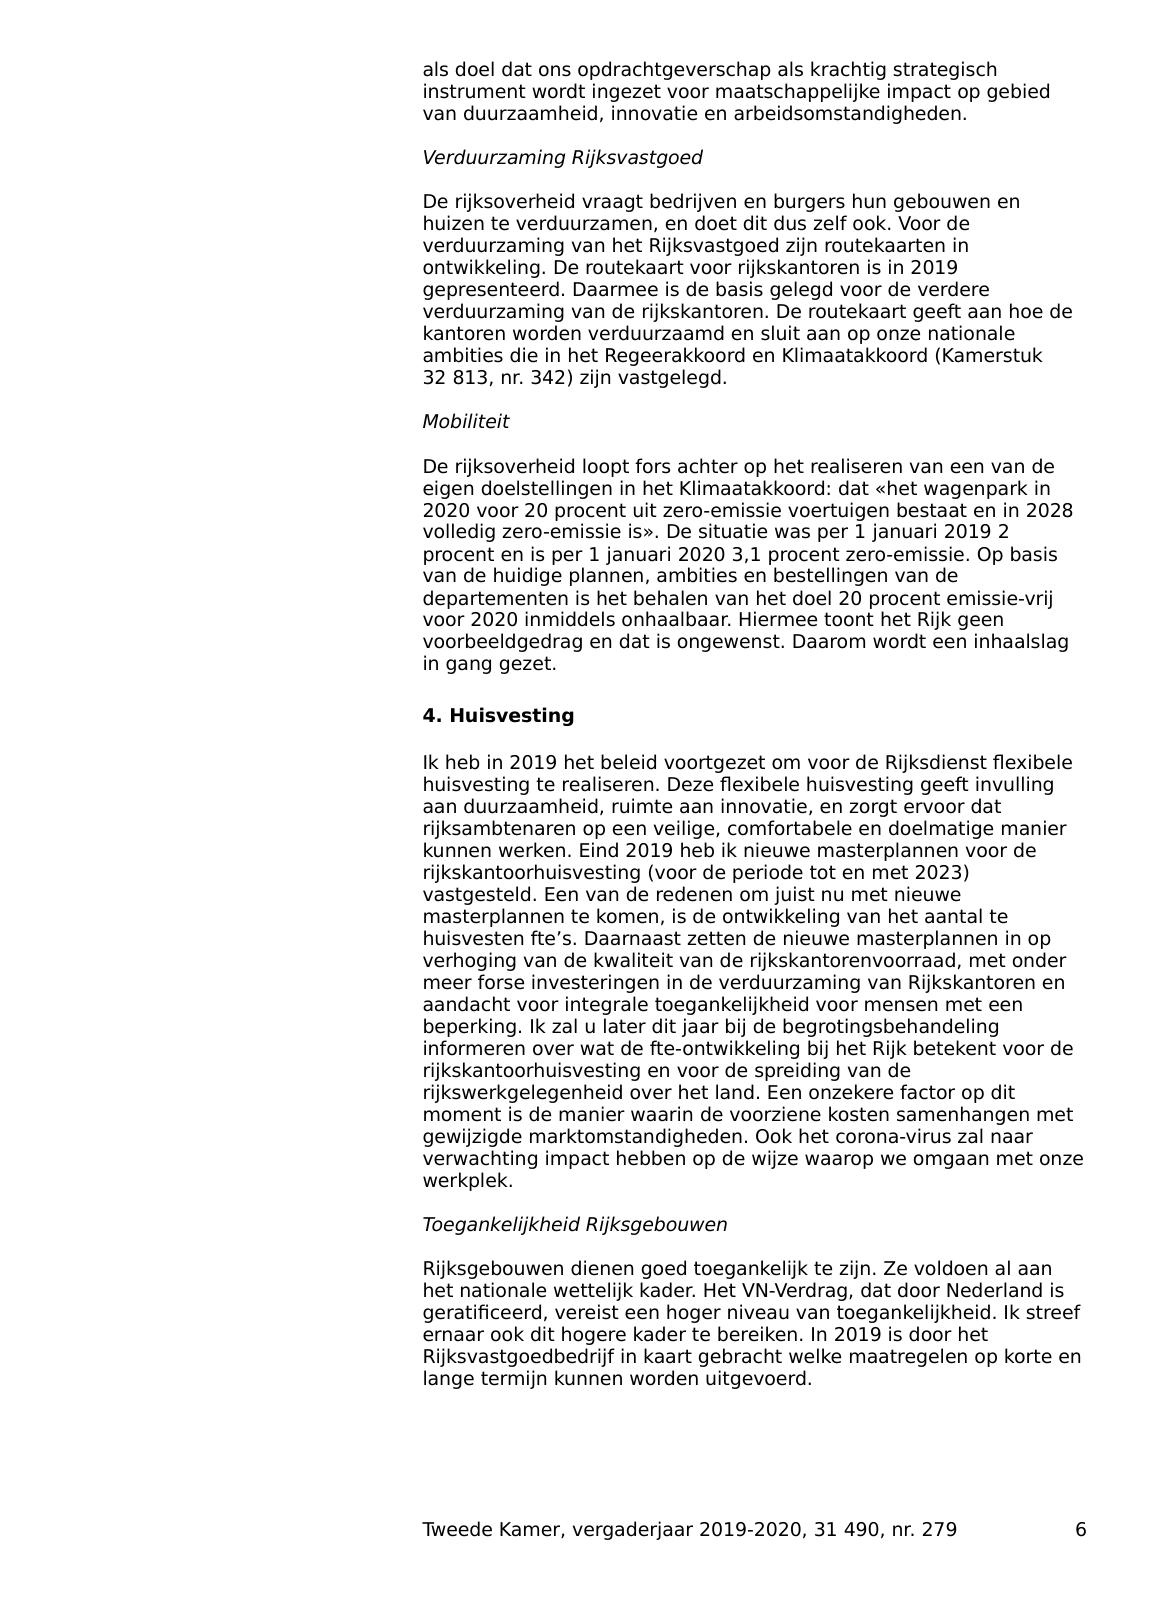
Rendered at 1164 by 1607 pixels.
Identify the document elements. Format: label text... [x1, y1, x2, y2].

subtitle Verduurzaming Rijksvastgoed [422, 147, 1087, 169]
text Ik heb in 2019 het beleid voortgezet om voor de Rijksdienst flexibele huisvesting te realiseren. Deze flexibele huisvesting geeft invulling aan duurzaamheid, ruimte aan innovatie, en zorgt ervoor dat rijksambtenaren op een veilige, comfortabele en doelmatige manier kunnen werken. Eind 2019 heb ik nieuwe masterplannen voor de rijkskantoorhuisvesting (voor de periode tot en met 2023) vastgesteld. Een van de redenen om juist nu met nieuwe masterplannen te komen, is de ontwikkeling van het aantal te huisvesten fte’s. Daarnaast zetten de nieuwe masterplannen in op verhoging van de kwaliteit van de rijkskantorenvoorraad, met onder meer forse investeringen in de verduurzaming van Rijkskantoren en aandacht voor integrale toegankelijkheid voor mensen met een beperking. Ik zal u later dit jaar bij de begrotingsbehandeling informeren over wat de fte-ontwikkeling bij het Rijk betekent voor de rijkskantoorhuisvesting en voor de spreiding van de rijkswerkgelegenheid over het land. Een onzekere factor op dit moment is de manier waarin de voorziene kosten samenhangen met gewijzigde marktomstandigheden. Ook het corona-virus zal naar verwachting impact hebben op de wijze waarop we omgaan met onze werkplek. [422, 752, 1087, 1192]
subtitle Toegankelijkheid Rijksgebouwen [422, 1214, 1087, 1236]
text Rijksgebouwen dienen goed toegankelijk te zijn. Ze voldoen al aan het nationale wettelijk kader. Het VN-Verdrag, dat door Nederland is geratificeerd, vereist een hoger niveau van toegankelijkheid. Ik streef ernaar ook dit hogere kader te bereiken. In 2019 is door het Rijksvastgoedbedrijf in kaart gebracht welke maatregelen op korte en lange termijn kunnen worden uitgevoerd. [422, 1258, 1087, 1390]
subtitle 4. Huisvesting [422, 705, 1087, 727]
subtitle Mobiliteit [422, 411, 1087, 433]
text De rijksoverheid loopt fors achter op het realiseren van een van de eigen doelstellingen in het Klimaatakkoord: dat «het wagenpark in 2020 voor 20 procent uit zero-emissie voertuigen bestaat en in 2028 volledig zero-emissie is». De situatie was per 1 januari 2019 2 procent en is per 1 januari 2020 3,1 procent zero-emissie. Op basis van de huidige plannen, ambities en bestellingen van de departementen is het behalen van het doel 20 procent emissie-vrij voor 2020 inmiddels onhaalbaar. Hiermee toont het Rijk geen voorbeeldgedrag en dat is ongewenst. Daarom wordt een inhaalslag in gang gezet. [422, 456, 1087, 675]
text De rijksoverheid vraagt bedrijven en burgers hun gebouwen en huizen te verduurzamen, en doet dit dus zelf ook. Voor de verduurzaming van het Rijksvastgoed zijn routekaarten in ontwikkeling. De routekaart voor rijkskantoren is in 2019 gepresenteerd. Daarmee is de basis gelegd voor de verdere verduurzaming van de rijkskantoren. De routekaart geeft aan hoe de kantoren worden verduurzaamd en sluit aan op onze nationale ambities die in het Regeerakkoord en Klimaatakkoord (Kamerstuk 32 813, nr. 342) zijn vastgelegd. [422, 191, 1087, 389]
text als doel dat ons opdrachtgeverschap als krachtig strategisch instrument wordt ingezet voor maatschappelijke impact op gebied van duurzaamheid, innovatie en arbeidsomstandigheden. [422, 59, 1087, 125]
